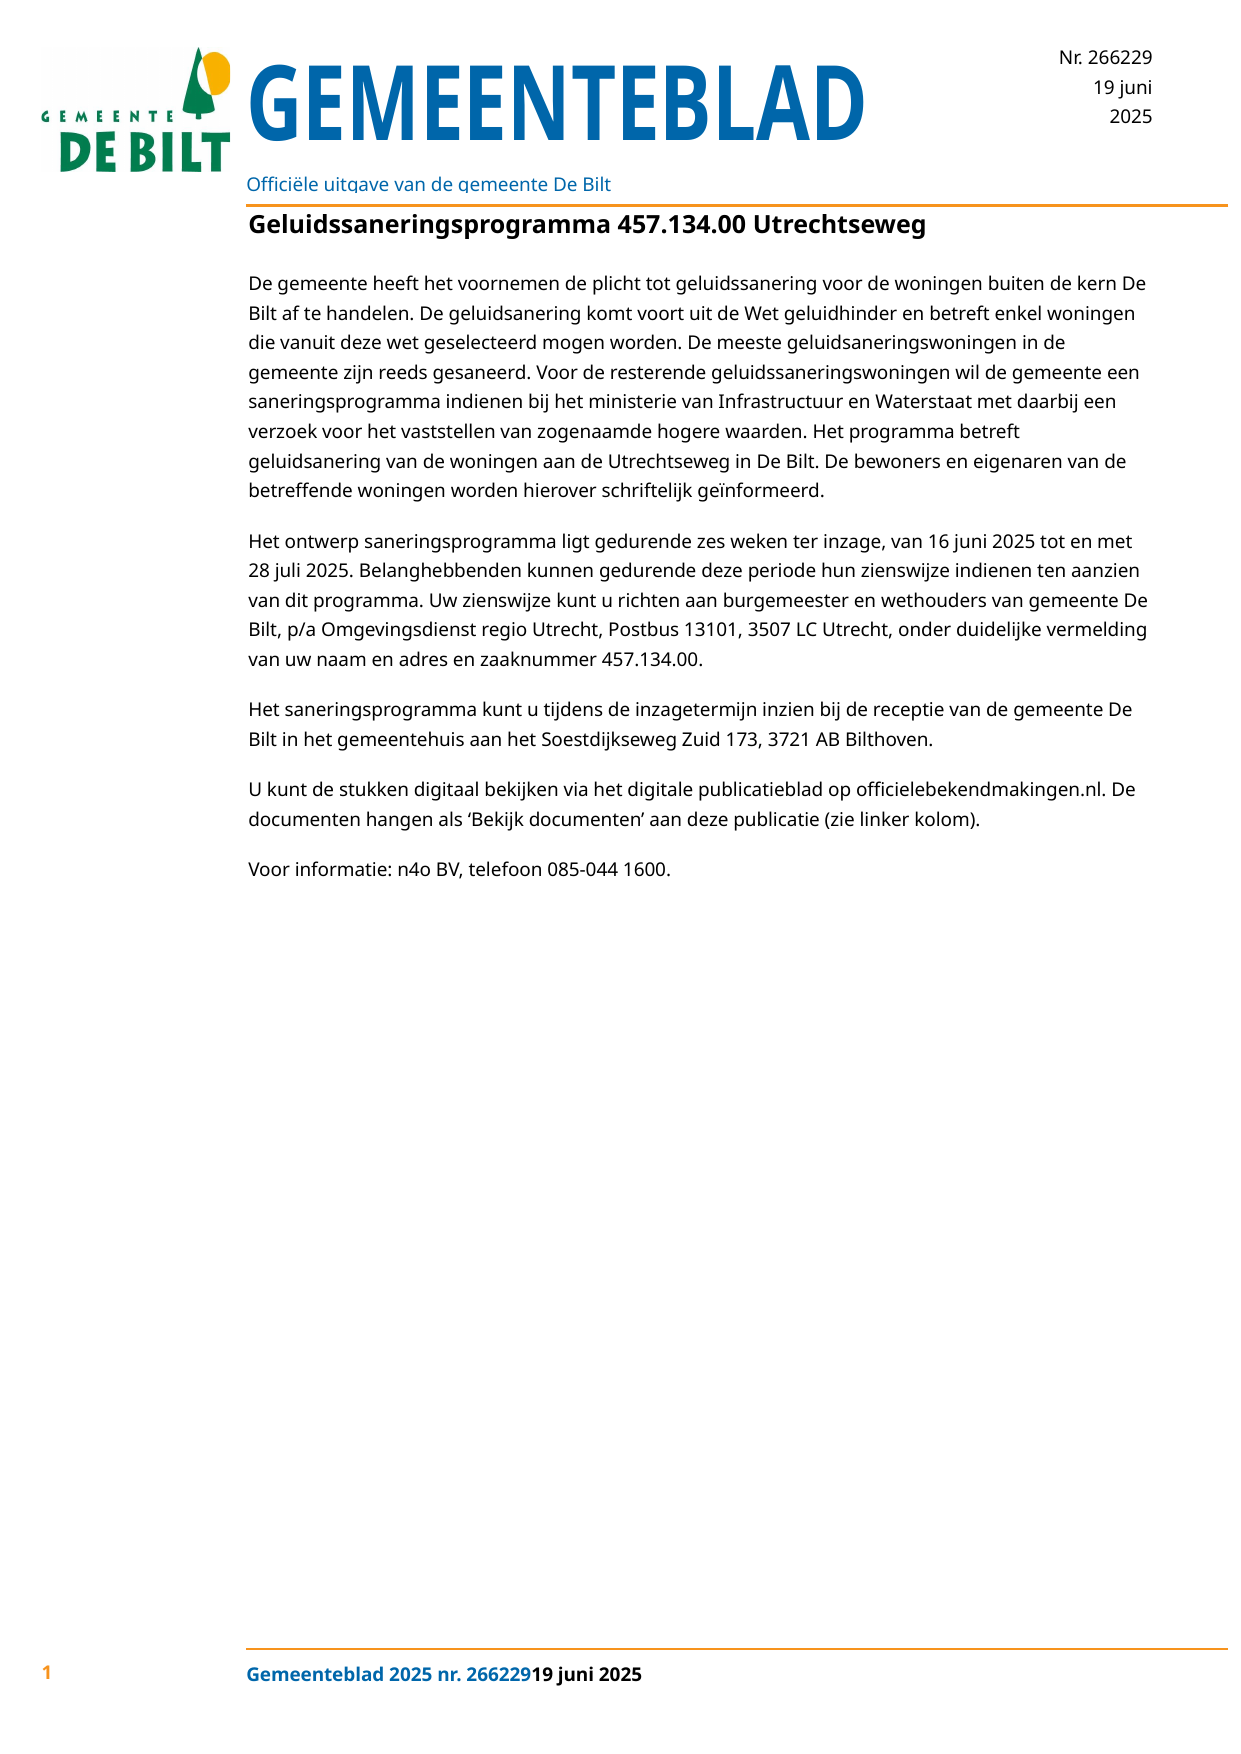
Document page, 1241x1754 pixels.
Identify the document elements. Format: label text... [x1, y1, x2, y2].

text U kunt de stukken digitaal bekijken via het digitale publicatieblad op officielebekendmakingen.nl. De documenten hangen als ‘Bekijk documenten’ aan deze publicatie (zie linker kolom). [248, 777, 1152, 832]
text Geluidssaneringsprogramma 457.134.00 Utrechtseweg [248, 207, 1152, 241]
text Voor informatie: n4o BV, telefoon 085-044 1600. [248, 857, 1152, 882]
picture [41, 47, 231, 172]
text De gemeente heeft het voornemen de plicht tot geluidssanering voor de woningen buiten de kern De Bilt af te handelen. De geluidsanering komt voort uit de Wet geluidhinder en betreft enkel woningen die vanuit deze wet geselecteerd mogen worden. De meeste geluidsaneringswoningen in de gemeente zijn reeds gesaneerd. Voor de resterende geluidssaneringswoningen wil de gemeente een saneringsprogramma indienen bij het ministerie van Infrastructuur en Waterstaat met daarbij een verzoek voor het vaststellen van zogenaamde hogere waarden. Het programma betreft geluidsanering van de woningen aan de Utrechtseweg in De Bilt. De bewoners en eigenaren van de betreffende woningen worden hierover schriftelijk geïnformeerd. [248, 270, 1152, 503]
text Het saneringsprogramma kunt u tijdens de inzagetermijn inzien bij de receptie van de gemeente De Bilt in het gemeentehuis aan het Soestdijkseweg Zuid 173, 3721 AB Bilthoven. [248, 697, 1152, 752]
text Het ontwerp saneringsprogramma ligt gedurende zes weken ter inzage, van 16 juni 2025 tot en met 28 juli 2025. Belanghebbenden kunnen gedurende deze periode hun zienswijze indienen ten aanzien van dit programma. Uw zienswijze kunt u richten aan burgemeester en wethouders van gemeente De Bilt, p/a Omgevingsdienst regio Utrecht, Postbus 13101, 3507 LC Utrecht, onder duidelijke vermelding van uw naam en adres en zaaknummer 457.134.00. [248, 528, 1152, 672]
